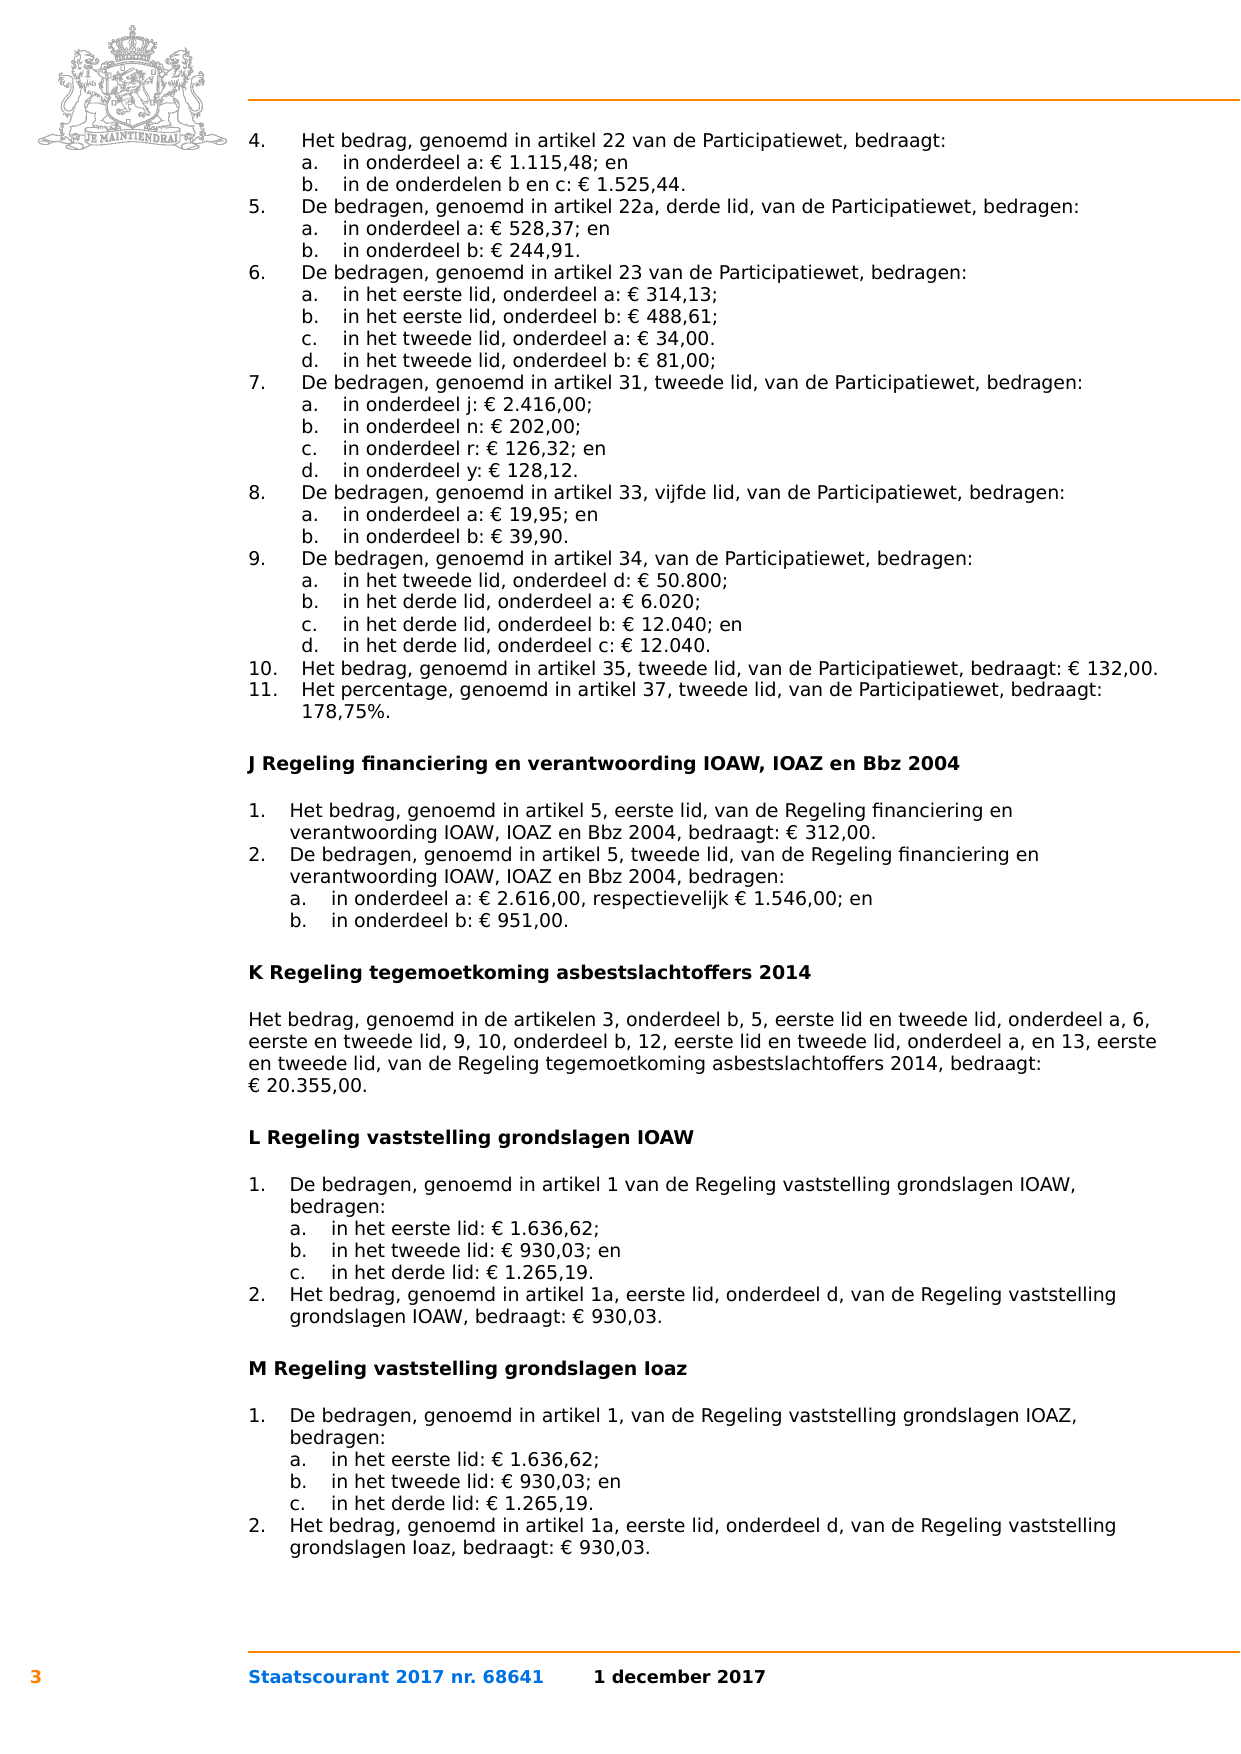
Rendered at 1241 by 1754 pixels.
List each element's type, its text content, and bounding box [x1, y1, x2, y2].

subtitle M Regeling vaststelling grondslagen Ioaz [248, 1358, 1163, 1380]
text a. in onderdeel a: € 19,95; en [301, 503, 1163, 526]
text 7. De bedragen, genoemd in artikel 31, tweede lid, van de Participatiewet, bedragen: [248, 372, 1163, 394]
text c. in het derde lid, onderdeel b: € 12.040; en [301, 613, 1163, 635]
text 1. De bedragen, genoemd in artikel 1 van de Regeling vaststelling grondslagen IOAW, bedragen: [248, 1174, 1163, 1218]
text c. in het tweede lid, onderdeel a: € 34,00. [301, 328, 1163, 350]
text c. in het derde lid: € 1.265,19. [289, 1262, 1163, 1284]
text 10. Het bedrag, genoemd in artikel 35, tweede lid, van de Participatiewet, bedraagt: € 132,00. [248, 657, 1163, 679]
text c. in het derde lid: € 1.265,19. [289, 1493, 1163, 1515]
text 8. De bedragen, genoemd in artikel 33, vijfde lid, van de Participatiewet, bedragen: [248, 482, 1163, 503]
text c. in onderdeel r: € 126,32; en [301, 438, 1163, 459]
text b. in de onderdelen b en c: € 1.525,44. [301, 174, 1163, 196]
picture [38, 25, 227, 150]
text Het bedrag, genoemd in de artikelen 3, onderdeel b, 5, eerste lid en tweede lid, onderdeel a, 6, eerste en tweede lid, 9, 10, onderdeel b, 12, eerste lid en tweede lid, onderdeel a, en 13, eerste en tweede lid, van de Regeling tegemoetkoming asbestslachtoffers 2014, bedraagt: € 20.355,00. [248, 1009, 1163, 1097]
text a. in onderdeel j: € 2.416,00; [301, 394, 1163, 416]
text b. in onderdeel b: € 39,90. [301, 526, 1163, 547]
text 11. Het percentage, genoemd in artikel 37, tweede lid, van de Participatiewet, bedraagt: 178,75%. [248, 679, 1163, 723]
text 5. De bedragen, genoemd in artikel 22a, derde lid, van de Participatiewet, bedragen: [248, 196, 1163, 218]
text a. in onderdeel a: € 2.616,00, respectievelijk € 1.546,00; en [289, 888, 1163, 910]
text a. in onderdeel a: € 528,37; en [301, 218, 1163, 240]
text d. in het derde lid, onderdeel c: € 12.040. [301, 635, 1163, 657]
text b. in onderdeel b: € 951,00. [289, 910, 1163, 932]
text a. in onderdeel a: € 1.115,48; en [301, 152, 1163, 174]
text 2. Het bedrag, genoemd in artikel 1a, eerste lid, onderdeel d, van de Regeling vaststelling grondslagen Ioaz, bedraagt: € 930,03. [248, 1515, 1163, 1559]
text a. in het eerste lid, onderdeel a: € 314,13; [301, 284, 1163, 306]
text 1. De bedragen, genoemd in artikel 1, van de Regeling vaststelling grondslagen IOAZ, bedragen: [248, 1405, 1163, 1449]
text 6. De bedragen, genoemd in artikel 23 van de Participatiewet, bedragen: [248, 262, 1163, 284]
text 2. De bedragen, genoemd in artikel 5, tweede lid, van de Regeling financiering en verantwoording IOAW, IOAZ en Bbz 2004, bedragen: [248, 844, 1163, 888]
text a. in het eerste lid: € 1.636,62; [289, 1449, 1163, 1471]
text 2. Het bedrag, genoemd in artikel 1a, eerste lid, onderdeel d, van de Regeling vaststelling grondslagen IOAW, bedraagt: € 930,03. [248, 1284, 1163, 1328]
subtitle L Regeling vaststelling grondslagen IOAW [248, 1127, 1163, 1149]
text 1. Het bedrag, genoemd in artikel 5, eerste lid, van de Regeling financiering en verantwoording IOAW, IOAZ en Bbz 2004, bedraagt: € 312,00. [248, 800, 1163, 844]
text d. in onderdeel y: € 128,12. [301, 459, 1163, 482]
text a. in het tweede lid, onderdeel d: € 50.800; [301, 569, 1163, 591]
text b. in het tweede lid: € 930,03; en [289, 1240, 1163, 1262]
text b. in onderdeel n: € 202,00; [301, 416, 1163, 438]
text a. in het eerste lid: € 1.636,62; [289, 1218, 1163, 1240]
text b. in het eerste lid, onderdeel b: € 488,61; [301, 306, 1163, 328]
text b. in onderdeel b: € 244,91. [301, 240, 1163, 262]
text d. in het tweede lid, onderdeel b: € 81,00; [301, 350, 1163, 372]
text 9. De bedragen, genoemd in artikel 34, van de Participatiewet, bedragen: [248, 547, 1163, 569]
text b. in het tweede lid: € 930,03; en [289, 1471, 1163, 1493]
subtitle J Regeling financiering en verantwoording IOAW, IOAZ en Bbz 2004 [248, 753, 1163, 775]
text 4. Het bedrag, genoemd in artikel 22 van de Participatiewet, bedraagt: [248, 130, 1163, 152]
subtitle K Regeling tegemoetkoming asbestslachtoffers 2014 [248, 962, 1163, 984]
text b. in het derde lid, onderdeel a: € 6.020; [301, 591, 1163, 613]
